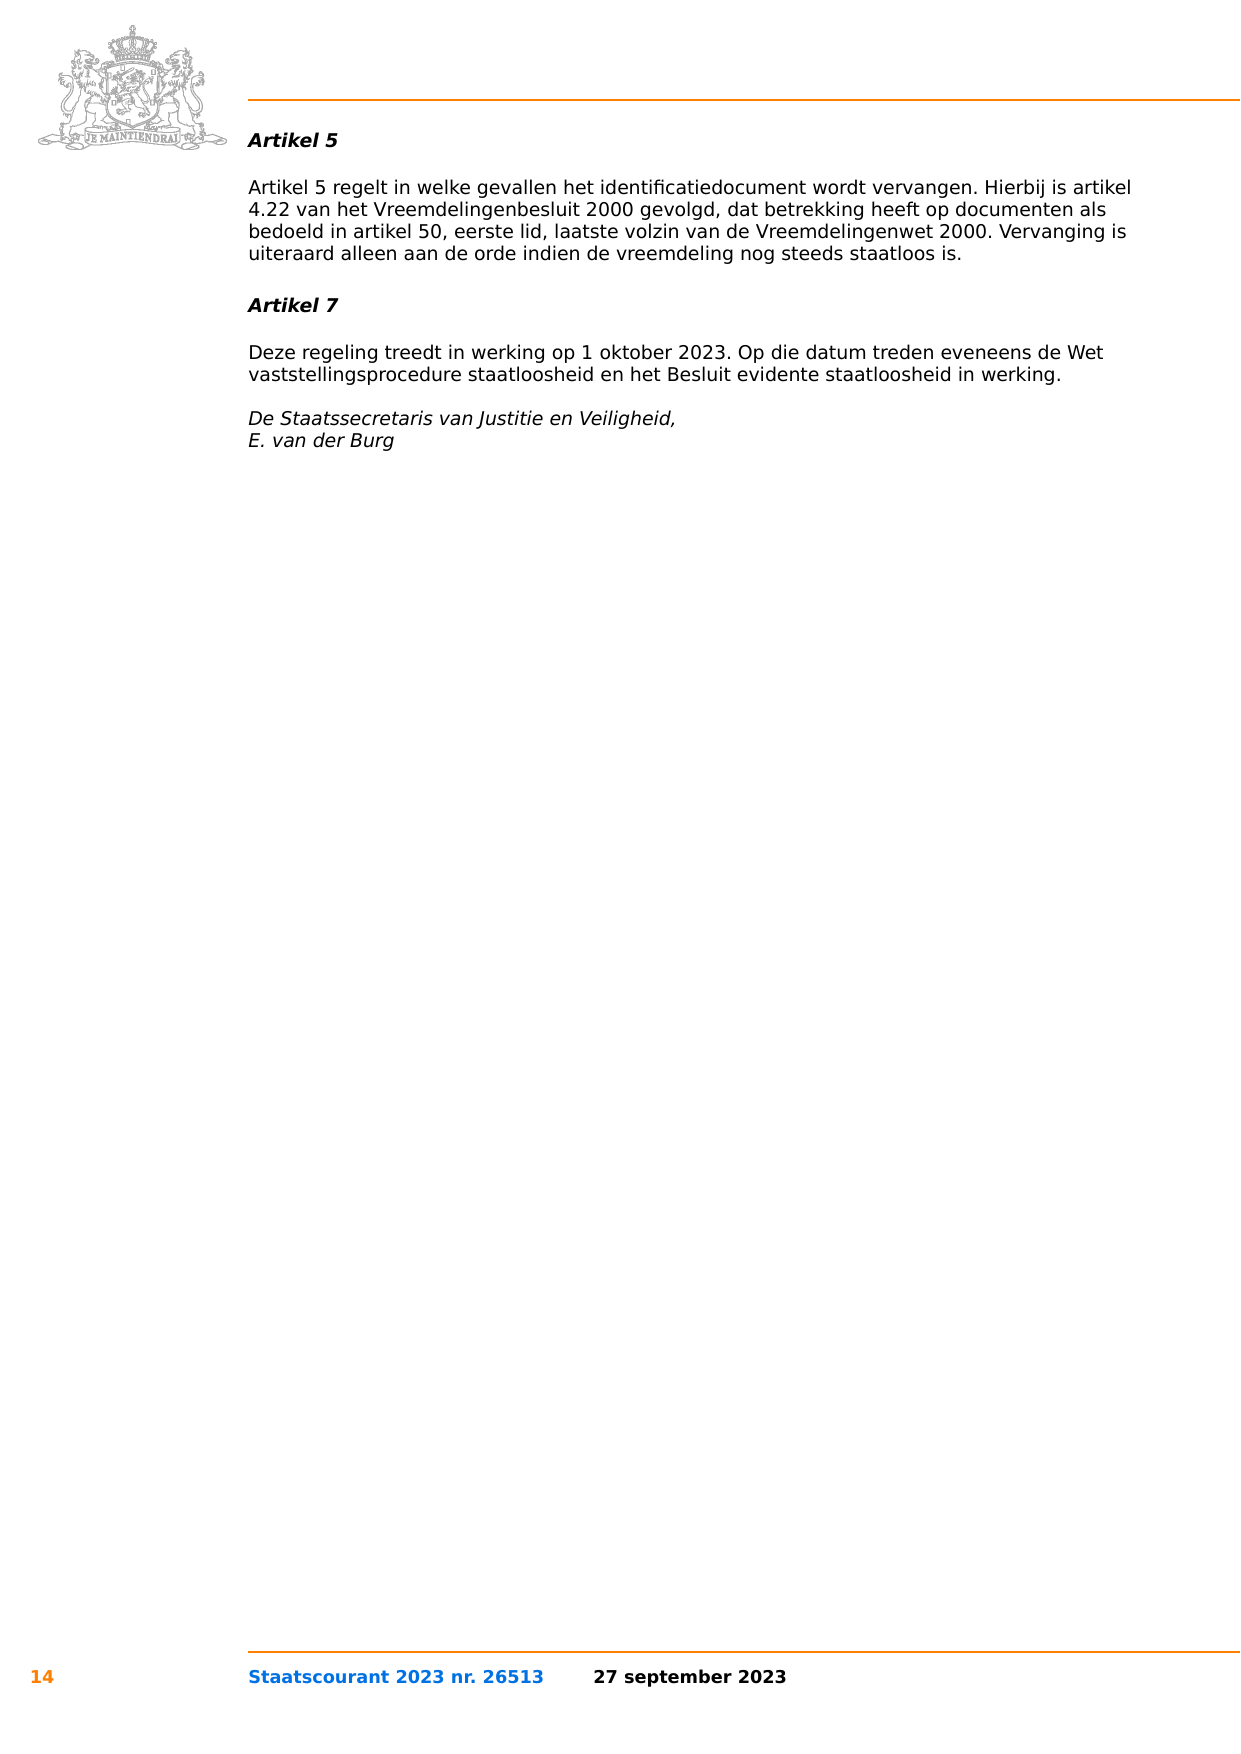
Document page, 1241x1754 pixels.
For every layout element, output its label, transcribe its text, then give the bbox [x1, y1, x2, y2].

text Deze regeling treedt in werking op 1 oktober 2023. Op die datum treden eveneens de Wet vaststellingsprocedure staatloosheid en het Besluit evidente staatloosheid in werking. [248, 342, 1163, 386]
picture [38, 25, 227, 150]
text Artikel 5 regelt in welke gevallen het identificatiedocument wordt vervangen. Hierbij is artikel 4.22 van het Vreemdelingenbesluit 2000 gevolgd, dat betrekking heeft op documenten als bedoeld in artikel 50, eerste lid, laatste volzin van de Vreemdelingenwet 2000. Vervanging is uiteraard alleen aan de orde indien de vreemdeling nog steeds staatloos is. [248, 177, 1163, 265]
text De Staatssecretaris van Justitie en Veiligheid, E. van der Burg [248, 408, 1163, 452]
subtitle Artikel 7 [248, 295, 1163, 317]
subtitle Artikel 5 [248, 130, 1163, 152]
